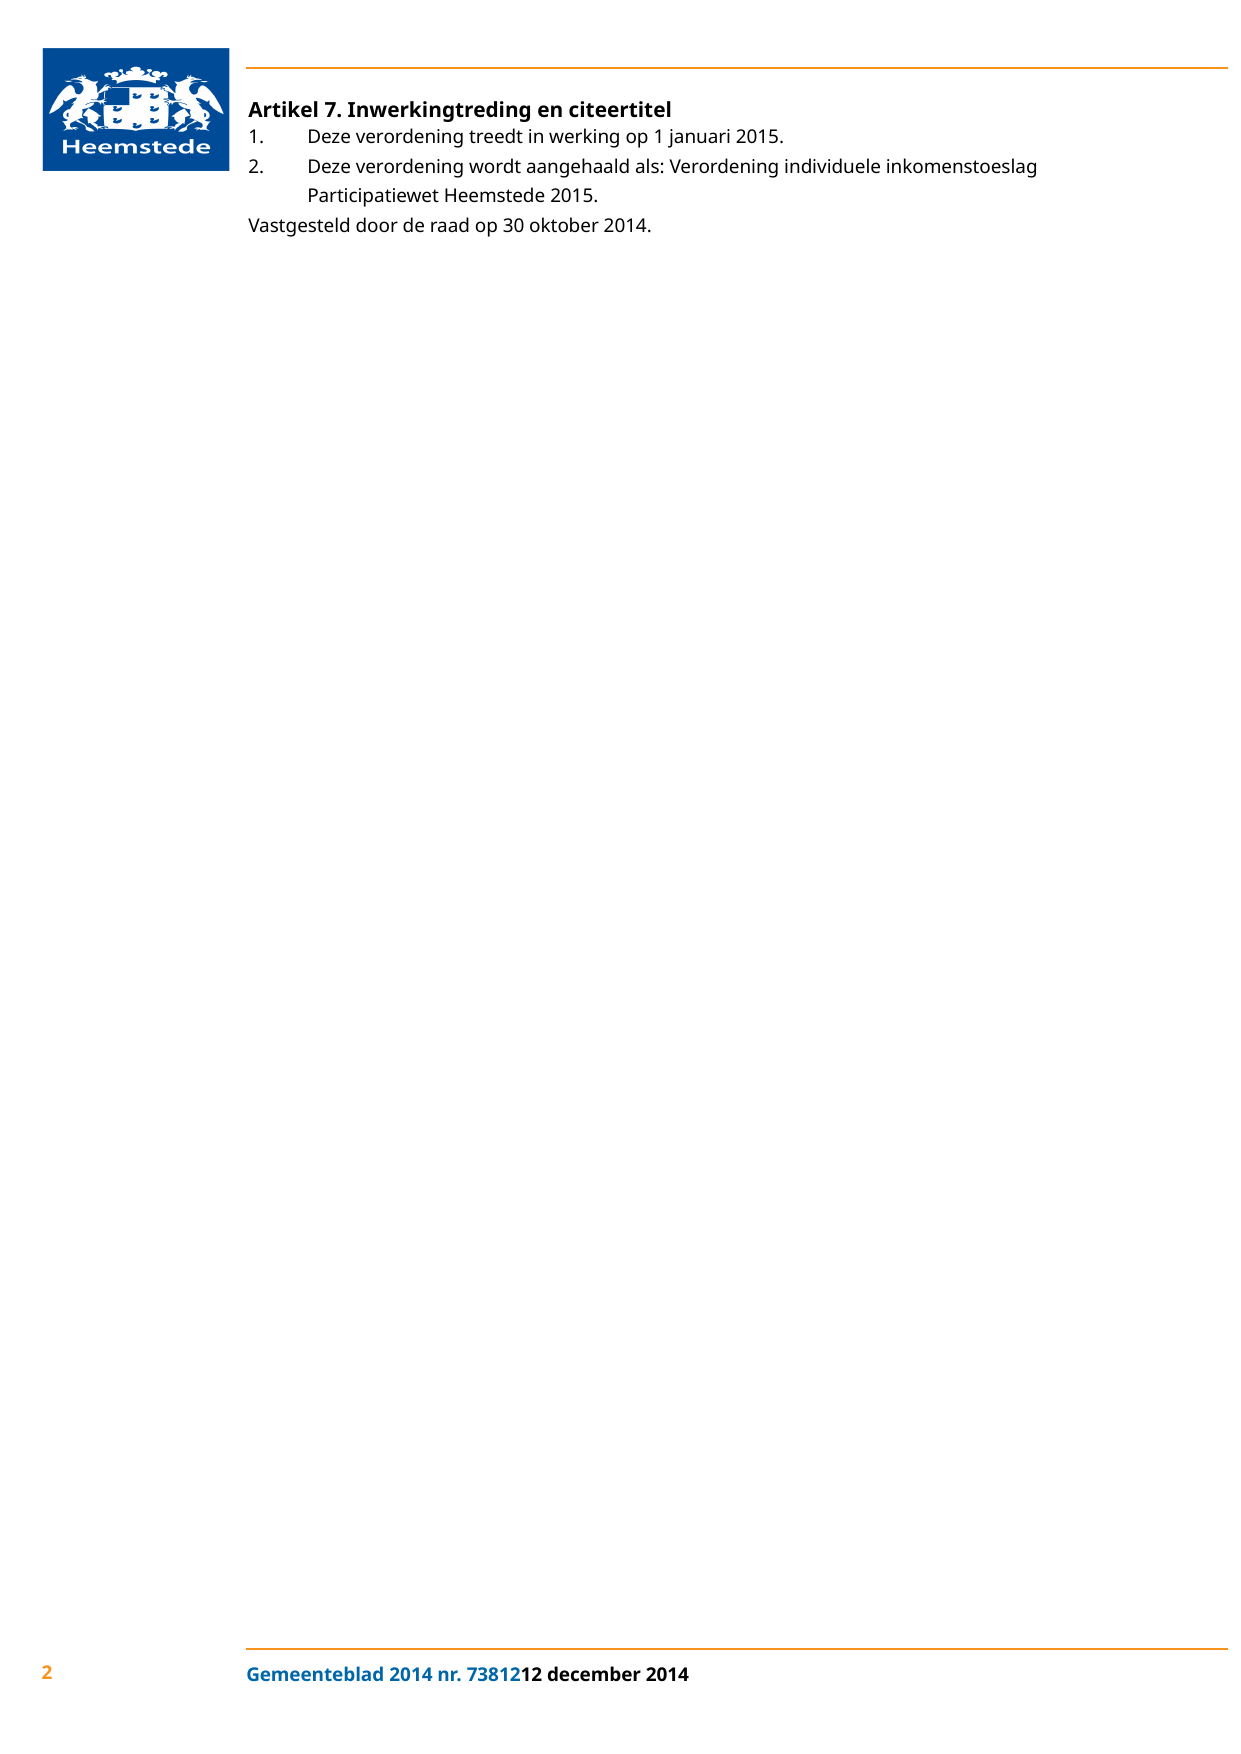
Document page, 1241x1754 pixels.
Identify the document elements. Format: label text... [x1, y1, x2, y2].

list Deze verordening treedt in werking op 1 januari 2015. [248, 123, 1152, 149]
list Deze verordening wordt aangehaald als: Verordening individuele inkomenstoeslag Participatiewet Heemstede 2015. [248, 153, 1152, 208]
text Artikel 7. Inwerkingtreding en citeertitel [248, 95, 1152, 123]
picture [41, 47, 231, 172]
text Vastgesteld door de raad op 30 oktober 2014. [248, 212, 1152, 238]
